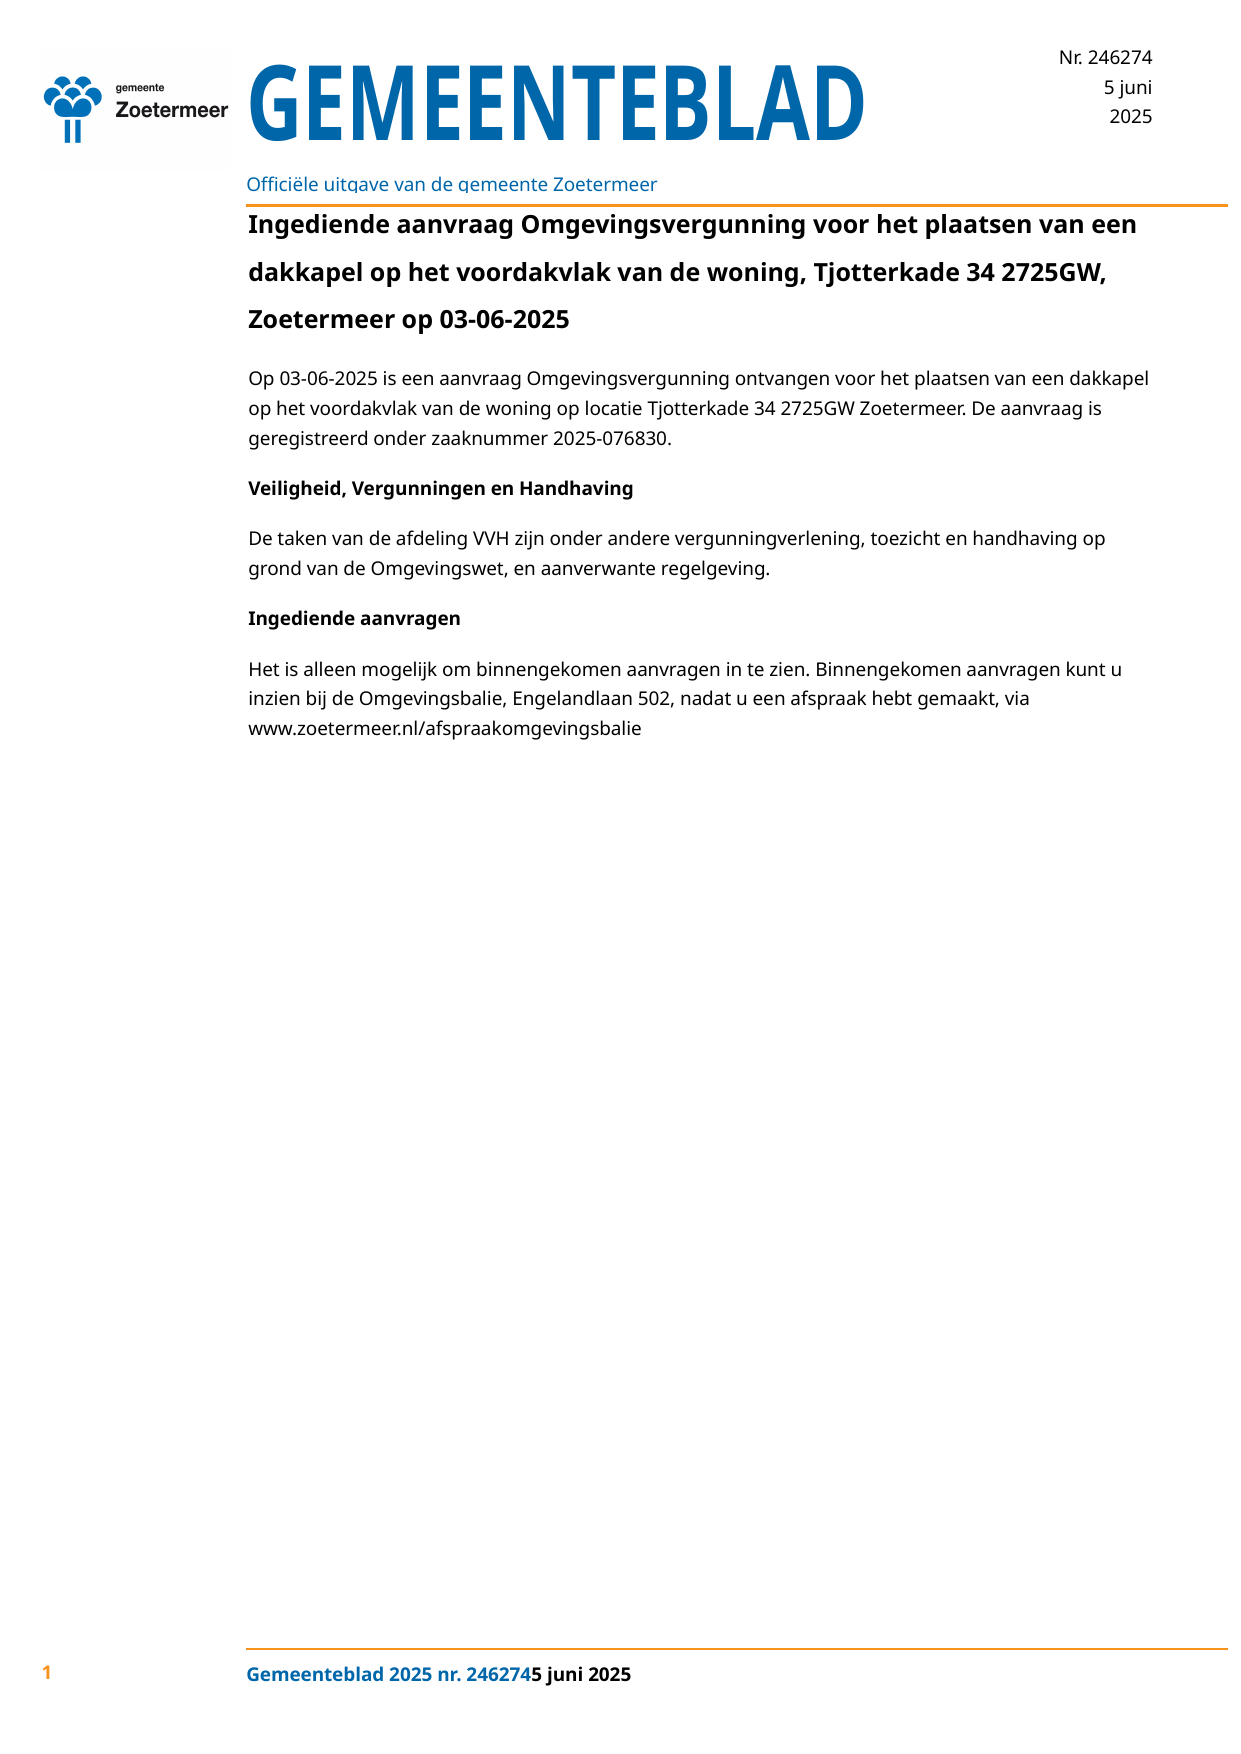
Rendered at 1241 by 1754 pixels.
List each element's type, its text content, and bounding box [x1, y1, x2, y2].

picture [41, 47, 231, 172]
text Op 03-06-2025 is een aanvraag Omgevingsvergunning ontvangen voor het plaatsen van een dakkapel op het voordakvlak van de woning op locatie Tjotterkade 34 2725GW Zoetermeer. De aanvraag is geregistreerd onder zaaknummer 2025-076830. [248, 366, 1152, 450]
text Ingediende aanvragen [248, 606, 1152, 631]
text Veiligheid, Vergunningen en Handhaving [248, 475, 1152, 501]
text Het is alleen mogelijk om binnengekomen aanvragen in te zien. Binnengekomen aanvragen kunt u inzien bij de Omgevingsbalie, Engelandlaan 502, nadat u een afspraak hebt gemaakt, via www.zoetermeer.nl/afspraakomgevingsbalie [248, 656, 1152, 741]
text Ingediende aanvraag Omgevingsvergunning voor het plaatsen van een dakkapel op het voordakvlak van de woning, Tjotterkade 34 2725GW, Zoetermeer op 03-06-2025 [248, 207, 1152, 336]
text De taken van de afdeling VVH zijn onder andere vergunningverlening, toezicht en handhaving op grond van de Omgevingswet, en aanverwante regelgeving. [248, 526, 1152, 581]
